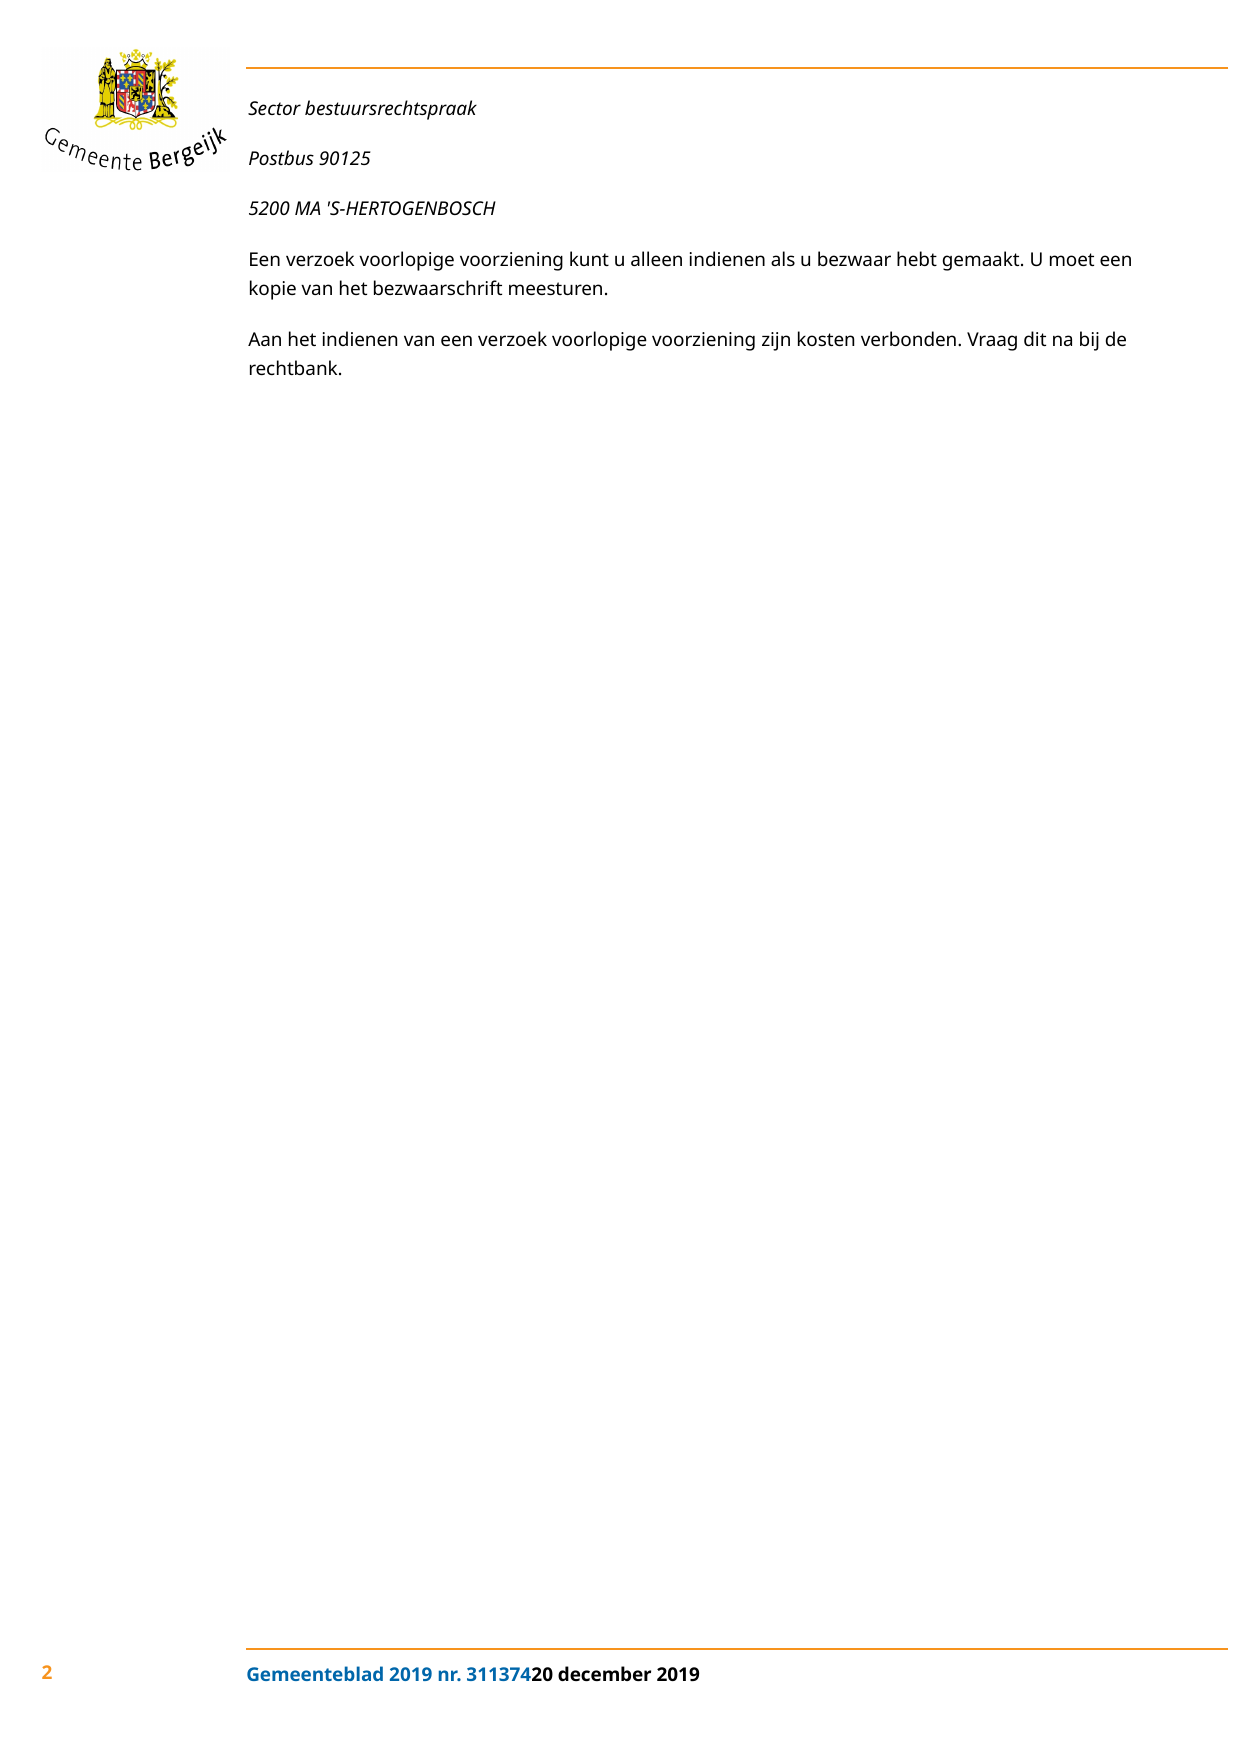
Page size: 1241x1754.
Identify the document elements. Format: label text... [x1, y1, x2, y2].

text Aan het indienen van een verzoek voorlopige voorziening zijn kosten verbonden. Vraag dit na bij de rechtbank. [248, 326, 1152, 381]
text 5200 MA 'S-HERTOGENBOSCH [248, 196, 1152, 221]
text Sector bestuursrechtspraak [248, 95, 1152, 121]
text Een verzoek voorlopige voorziening kunt u alleen indienen als u bezwaar hebt gemaakt. U moet een kopie van het bezwaarschrift meesturen. [248, 246, 1152, 301]
picture [41, 47, 231, 172]
text Postbus 90125 [248, 145, 1152, 171]
